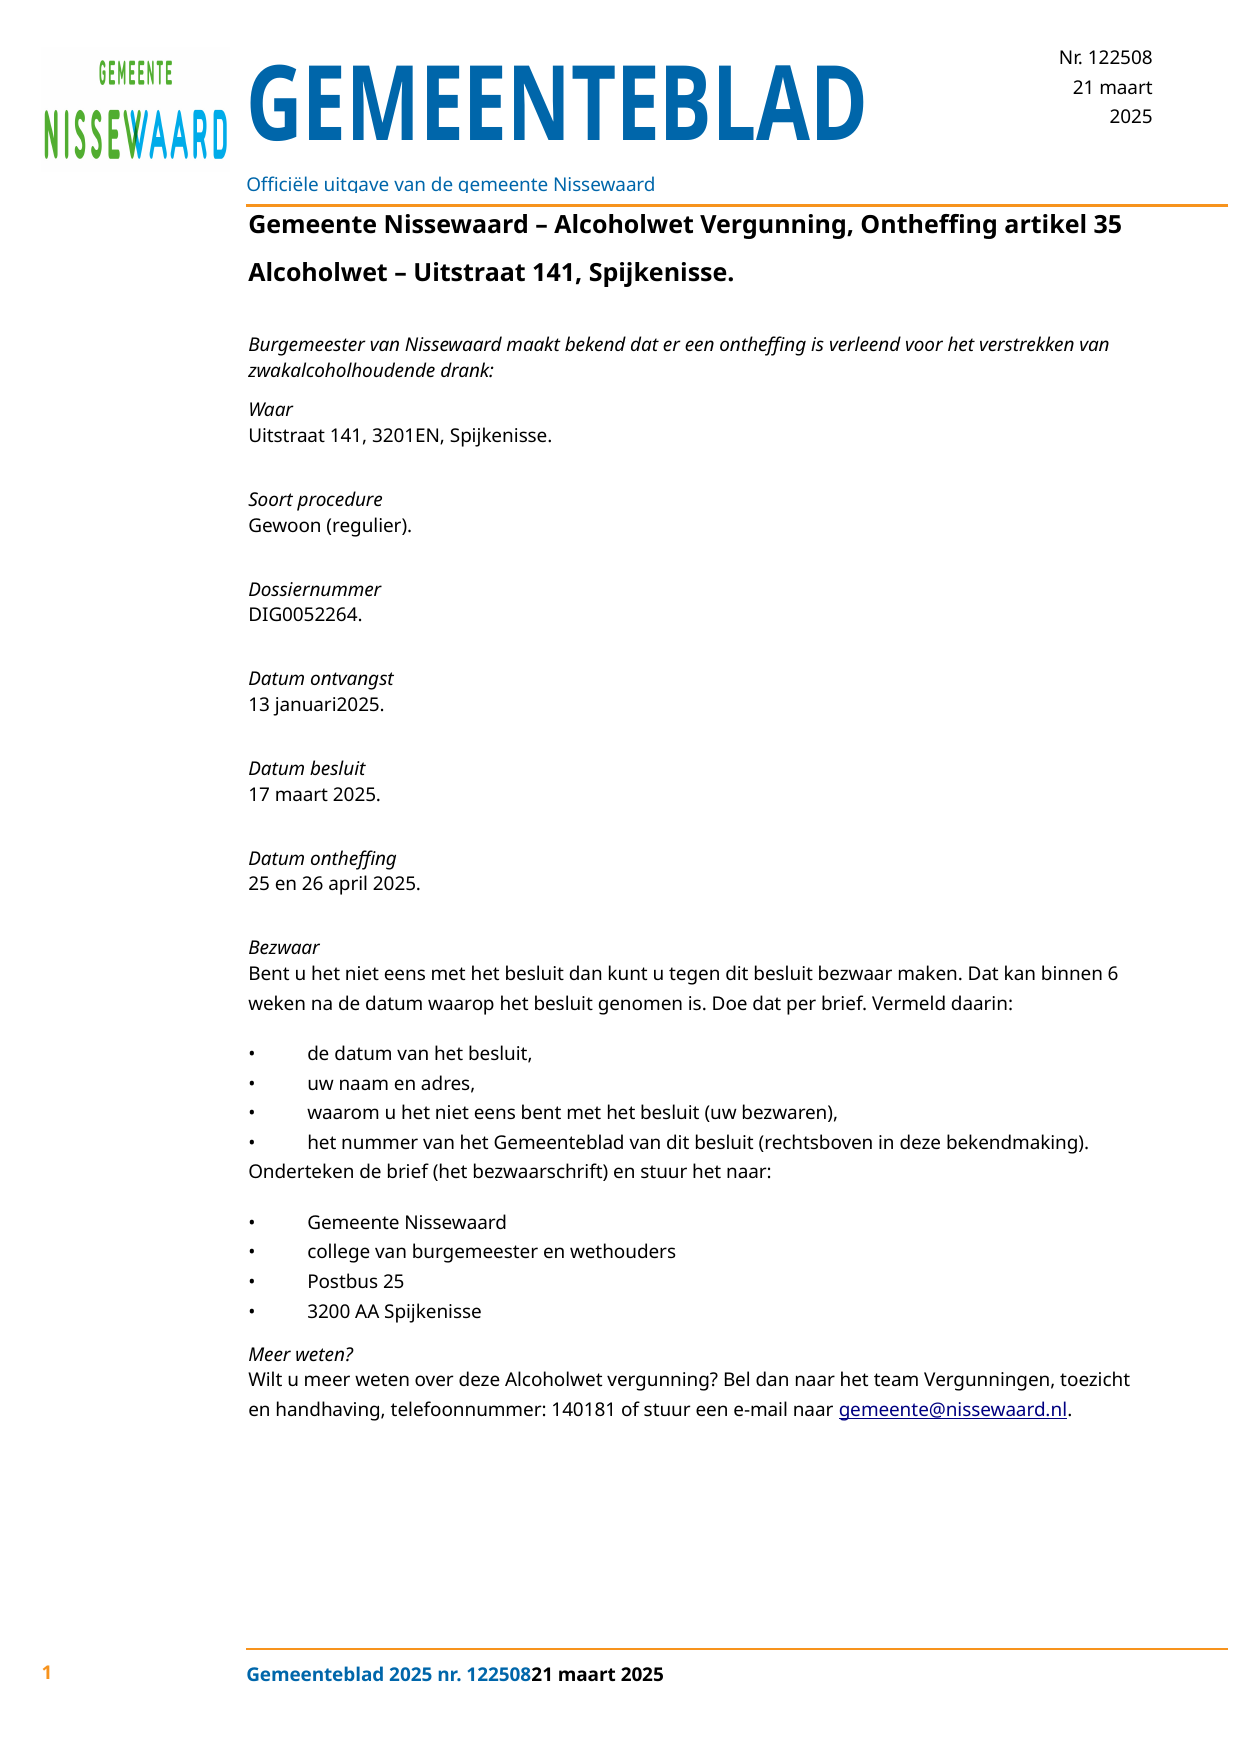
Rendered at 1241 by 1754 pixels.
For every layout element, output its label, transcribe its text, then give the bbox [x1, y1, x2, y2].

list 3200 AA Spijkenisse [248, 1298, 1152, 1323]
text DIG0052264. [248, 602, 1152, 627]
text Bezwaar [248, 934, 1152, 960]
text Datum ontheffing [248, 845, 1152, 871]
list de datum van het besluit, [248, 1040, 1152, 1066]
list het nummer van het Gemeenteblad van dit besluit (rechtsboven in deze bekendmaking). [248, 1129, 1152, 1155]
list uw naam en adres, [248, 1070, 1152, 1096]
picture [41, 47, 231, 172]
text Waar [248, 396, 1152, 422]
text Gewoon (regulier). [248, 512, 1152, 538]
text 17 maart 2025. [248, 781, 1152, 807]
text Meer weten? [248, 1341, 1152, 1367]
text Dossiernummer [248, 576, 1152, 602]
text 25 en 26 april 2025. [248, 871, 1152, 896]
list Gemeente Nissewaard [248, 1209, 1152, 1235]
text Datum besluit [248, 755, 1152, 781]
text Burgemeester van Nissewaard maakt bekend dat er een ontheffing is verleend voor het verstrekken van zwakalcoholhoudende drank: [248, 331, 1152, 383]
text Onderteken de brief (het bezwaarschrift) en stuur het naar: [248, 1159, 1152, 1184]
text Gemeente Nissewaard – Alcoholwet Vergunning, Ontheffing artikel 35 Alcoholwet – Uitstraat 141, Spijkenisse. [248, 207, 1152, 288]
text Bent u het niet eens met het besluit dan kunt u tegen dit besluit bezwaar maken. Dat kan binnen 6 weken na de datum waarop het besluit genomen is. Doe dat per brief. Vermeld daarin: [248, 960, 1152, 1016]
text Wilt u meer weten over deze Alcoholwet vergunning? Bel dan naar het team Vergunningen, toezicht en handhaving, telefoonnummer: 140181 of stuur een e-mail naar gemeente@nissewaard.nl. [248, 1367, 1152, 1422]
list college van burgemeester en wethouders [248, 1239, 1152, 1264]
text Datum ontvangst [248, 666, 1152, 691]
text Uitstraat 141, 3201EN, Spijkenisse. [248, 422, 1152, 448]
text 13 januari2025. [248, 691, 1152, 717]
list waarom u het niet eens bent met het besluit (uw bezwaren), [248, 1099, 1152, 1125]
list Postbus 25 [248, 1268, 1152, 1294]
text Soort procedure [248, 486, 1152, 512]
